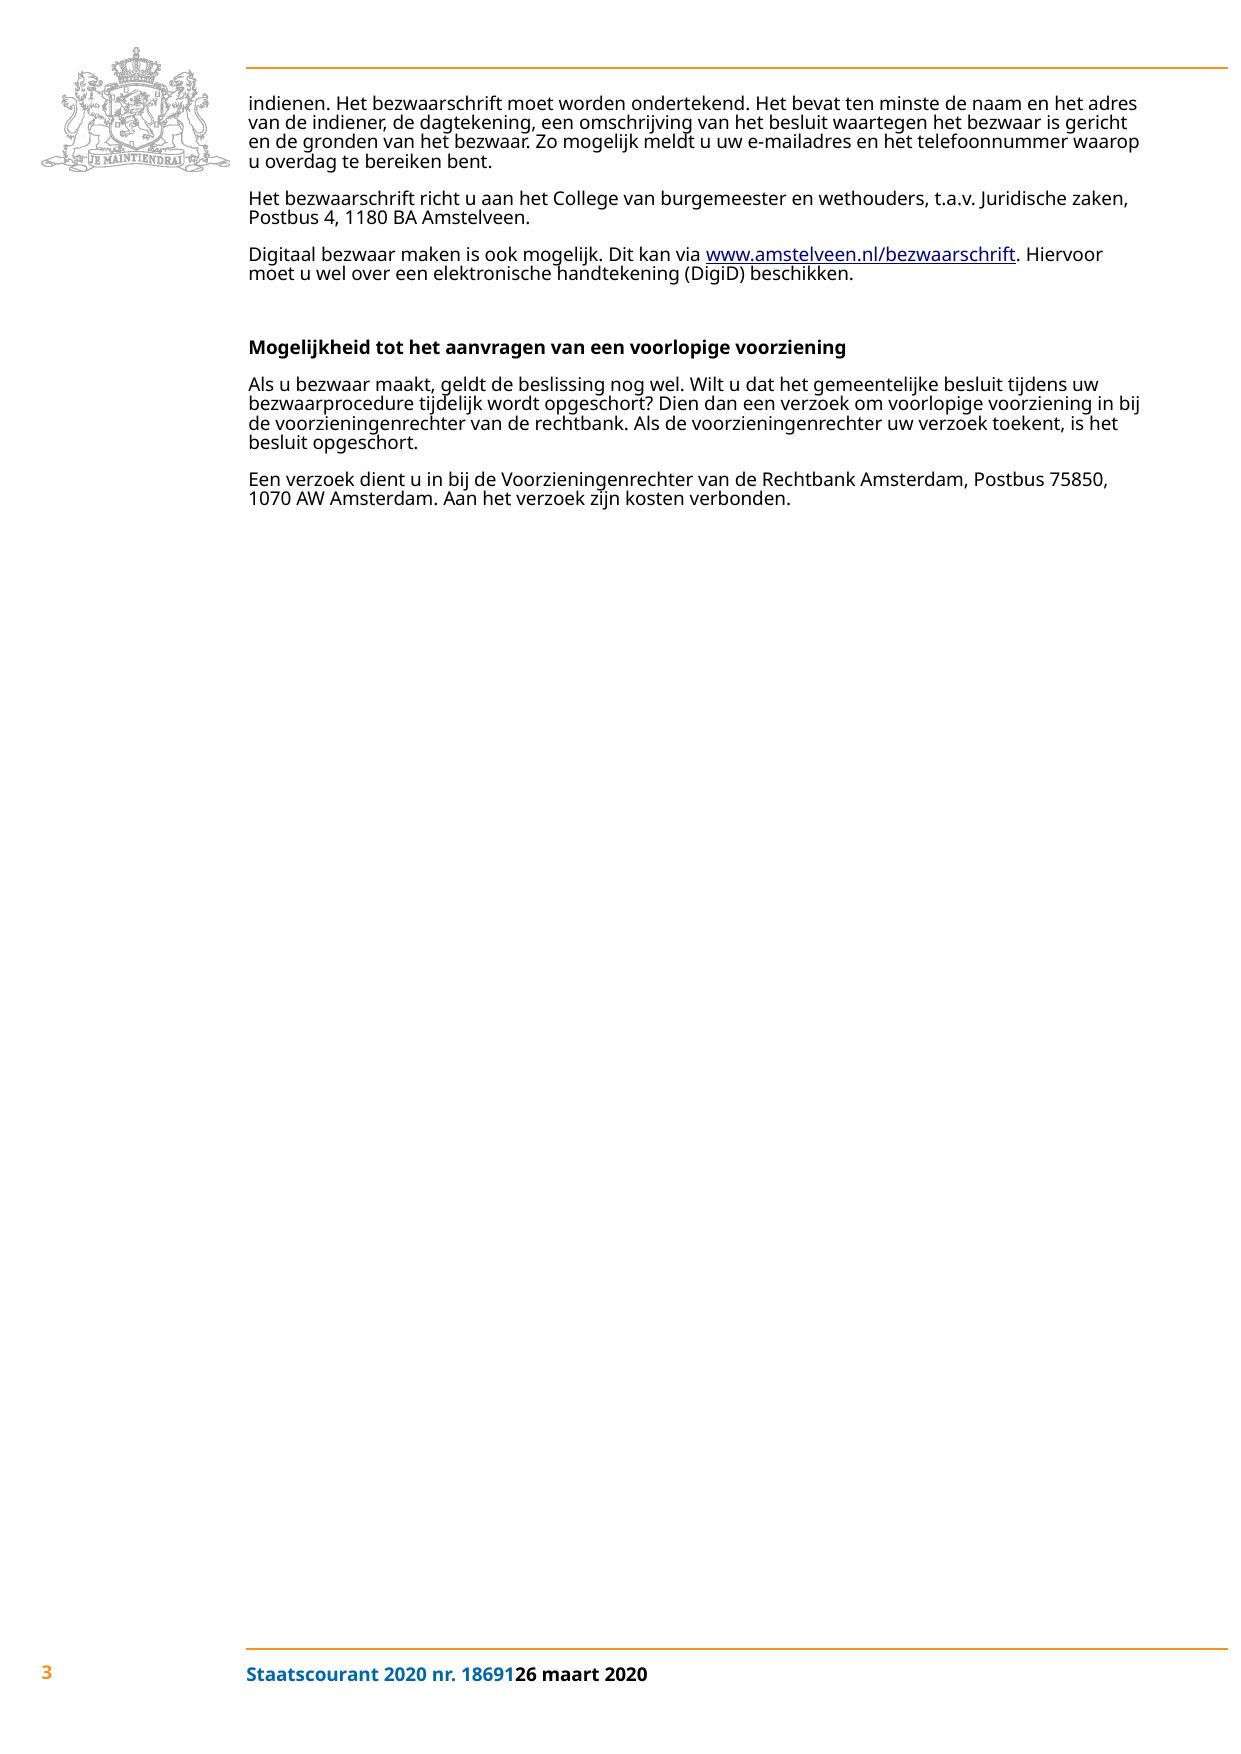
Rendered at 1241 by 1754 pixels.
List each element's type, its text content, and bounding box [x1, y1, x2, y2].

picture [41, 47, 231, 172]
text Mogelijkheid tot het aanvragen van een voorlopige voorziening [248, 339, 1152, 358]
text Het bezwaarschrift richt u aan het College van burgemeester en wethouders, t.a.v. Juridische zaken, Postbus 4, 1180 BA Amstelveen. [248, 189, 1152, 228]
text Een verzoek dient u in bij de Voorzieningenrechter van de Rechtbank Amsterdam, Postbus 75850, 1070 AW Amsterdam. Aan het verzoek zijn kosten verbonden. [248, 471, 1152, 509]
text indienen. Het bezwaarschrift moet worden ondertekend. Het bevat ten minste de naam en het adres van de indiener, de dagtekening, een omschrijving van het besluit waartegen het bezwaar is gericht en de gronden van het bezwaar. Zo mogelijk meldt u uw e-mailadres en het telefoonnummer waarop u overdag te bereiken bent. [248, 95, 1152, 172]
text Als u bezwaar maakt, geldt de beslissing nog wel. Wilt u dat het gemeentelijke besluit tijdens uw bezwaarprocedure tijdelijk wordt opgeschort? Dien dan een verzoek om voorlopige voorziening in bij de voorzieningenrechter van de rechtbank. Als de voorzieningenrechter uw verzoek toekent, is het besluit opgeschort. [248, 376, 1152, 453]
text Digitaal bezwaar maken is ook mogelijk. Dit kan via www.amstelveen.nl/bezwaarschrift. Hiervoor moet u wel over een elektronische handtekening (DigiD) beschikken. [248, 246, 1152, 284]
